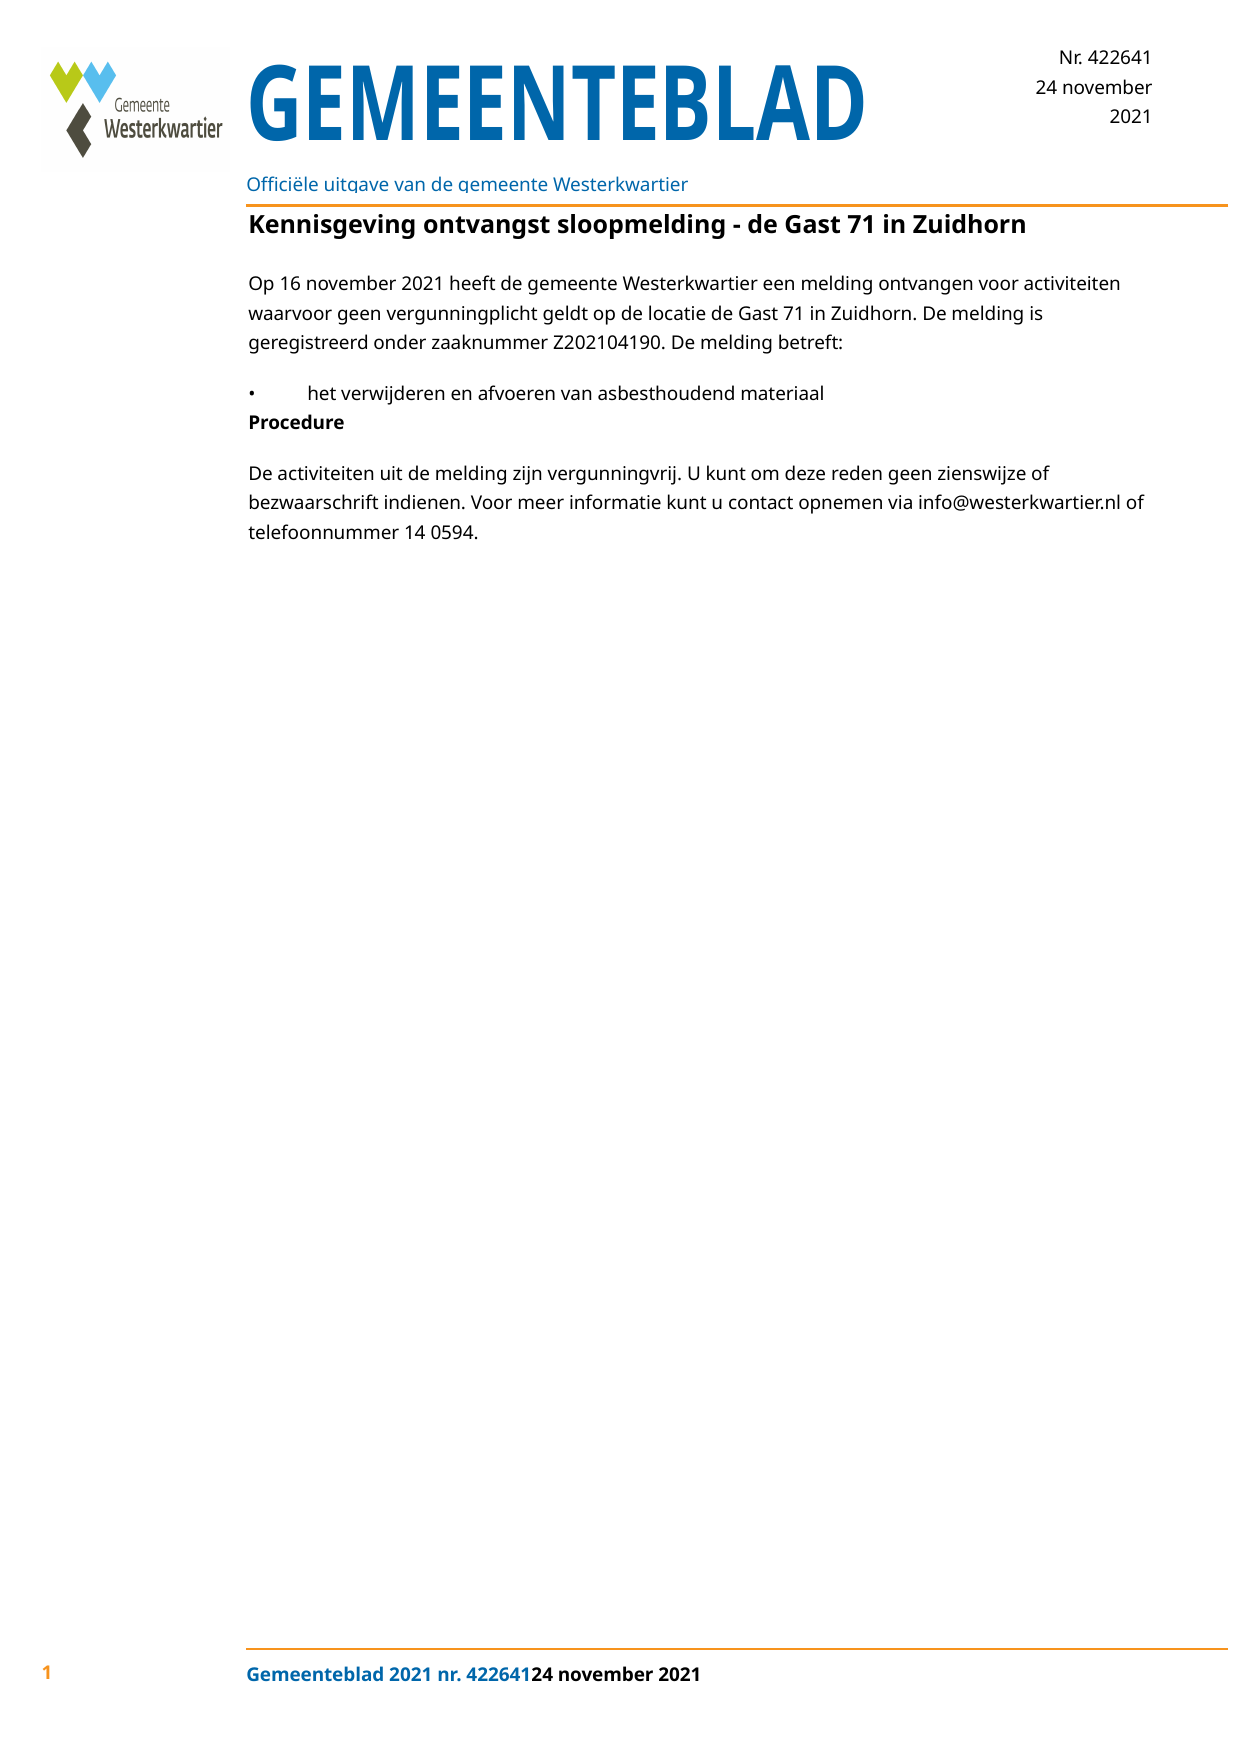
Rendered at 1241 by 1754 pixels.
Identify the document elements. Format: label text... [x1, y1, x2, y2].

text De activiteiten uit de melding zijn vergunningvrij. U kunt om deze reden geen zienswijze of bezwaarschrift indienen. Voor meer informatie kunt u contact opnemen via info@westerkwartier.nl of telefoonnummer 14 0594. [248, 460, 1152, 545]
list het verwijderen en afvoeren van asbesthoudend materiaal [248, 380, 1152, 406]
text Procedure [248, 409, 1152, 435]
text Op 16 november 2021 heeft de gemeente Westerkwartier een melding ontvangen voor activiteiten waarvoor geen vergunningplicht geldt op de locatie de Gast 71 in Zuidhorn. De melding is geregistreerd onder zaaknummer Z202104190. De melding betreft: [248, 270, 1152, 355]
picture [41, 47, 231, 172]
text Kennisgeving ontvangst sloopmelding - de Gast 71 in Zuidhorn [248, 207, 1152, 241]
